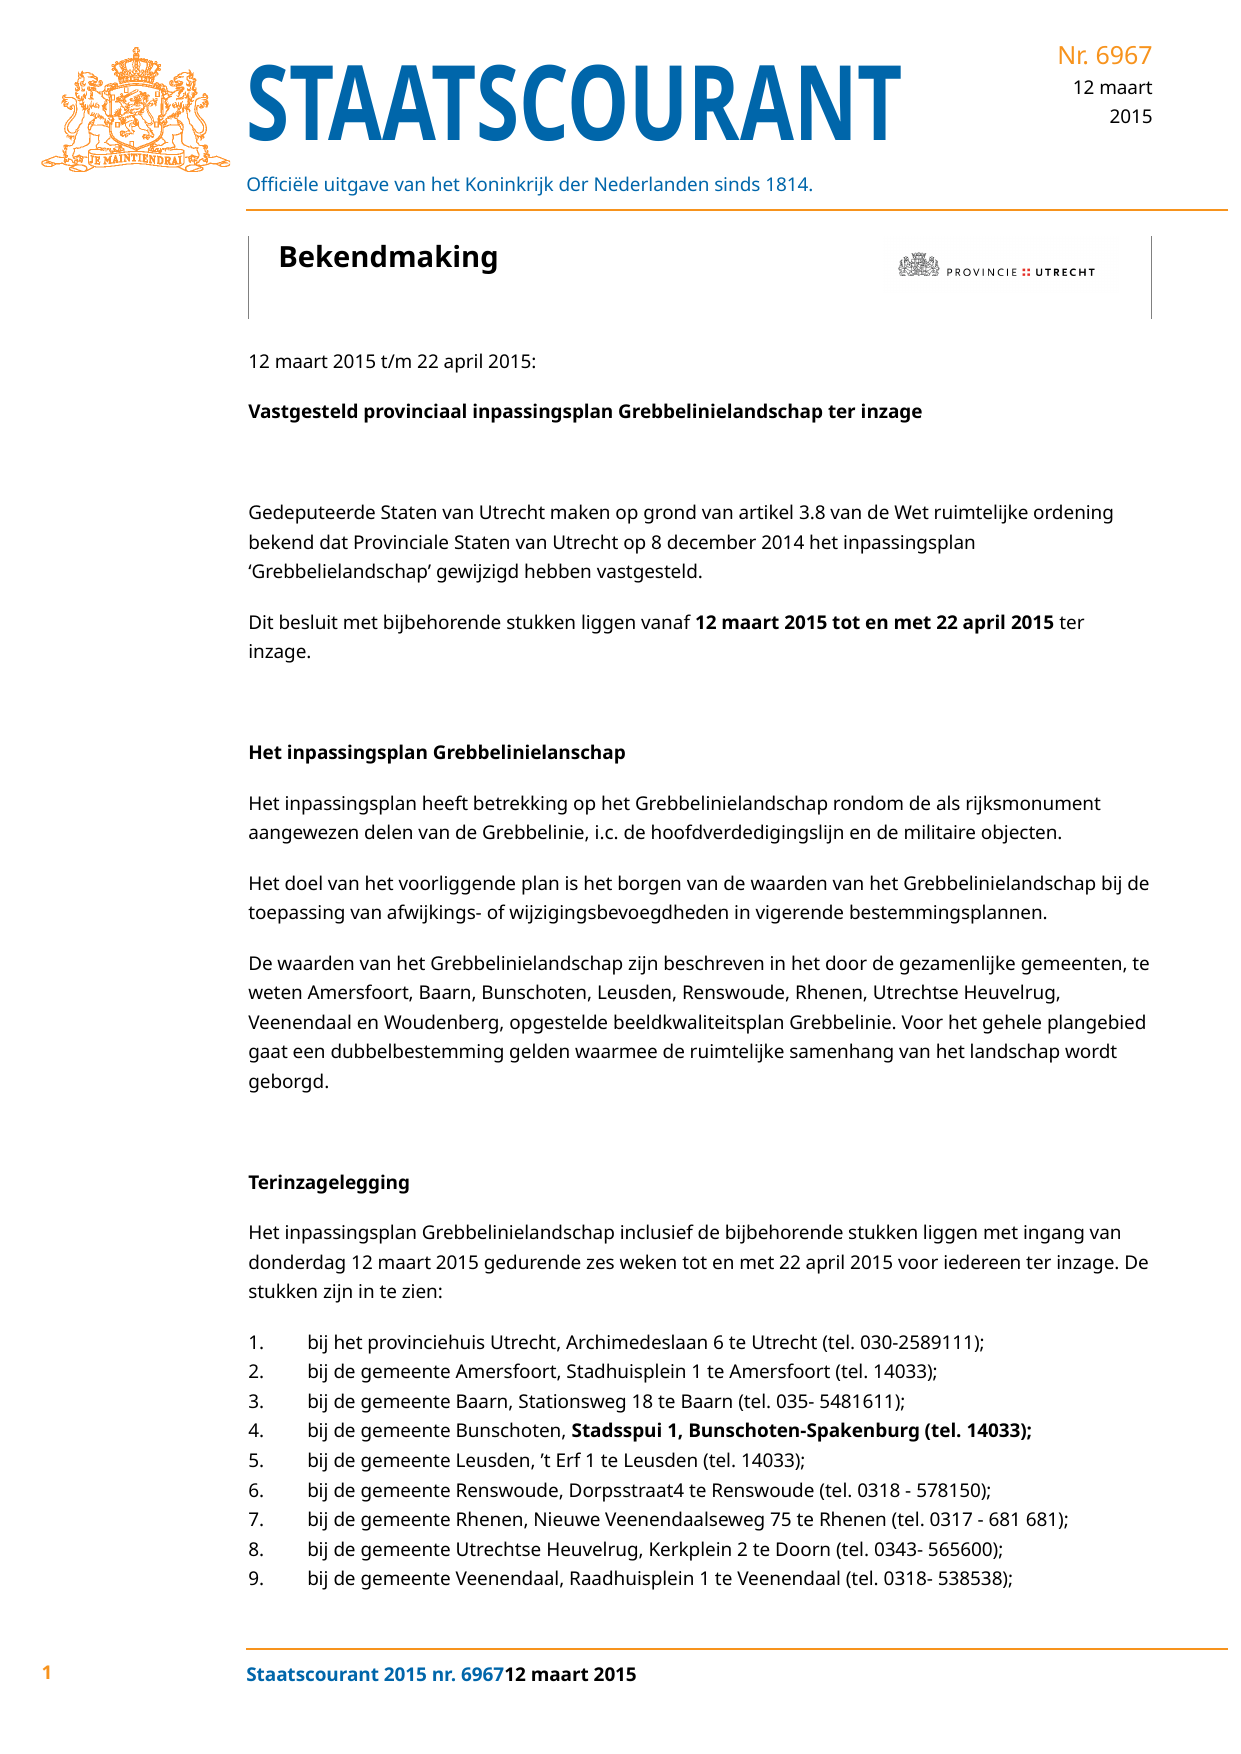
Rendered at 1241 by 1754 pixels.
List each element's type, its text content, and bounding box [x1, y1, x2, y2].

picture [41, 47, 231, 172]
list bij de gemeente Baarn, Stationsweg 18 te Baarn (tel. 035- 5481611); [248, 1388, 1152, 1414]
list bij de gemeente Utrechtse Heuvelrug, Kerkplein 2 te Doorn (tel. 0343- 565600); [248, 1536, 1152, 1562]
text Het inpassingsplan Grebbelinielanschap [248, 739, 1152, 765]
text Het doel van het voorliggende plan is het borgen van de waarden van het Grebbelinielandschap bij de toepassing van afwijkings- of wijzigingsbevoegdheden in vigerende bestemmingsplannen. [248, 870, 1152, 925]
text Het inpassingsplan heeft betrekking op het Grebbelinielandschap rondom de als rijksmonument aangewezen delen van de Grebbelinie, i.c. de hoofdverdedigingslijn en de militaire objecten. [248, 790, 1152, 845]
list bij de gemeente Bunschoten, Stadsspui 1, Bunschoten-Spakenburg (tel. 14033); [248, 1418, 1152, 1443]
picture [882, 236, 1119, 293]
text Vastgesteld provinciaal inpassingsplan Grebbelinielandschap ter inzage [248, 398, 1152, 424]
table_header [850, 236, 1151, 319]
text 12 maart 2015 t/m 22 april 2015: [248, 348, 1152, 374]
text Dit besluit met bijbehorende stukken liggen vanaf 12 maart 2015 tot en met 22 april 2015 ter inzage. [248, 609, 1152, 664]
text De waarden van het Grebbelinielandschap zijn beschreven in het door de gezamenlijke gemeenten, te weten Amersfoort, Baarn, Bunschoten, Leusden, Renswoude, Rhenen, Utrechtse Heuvelrug, Veenendaal en Woudenberg, opgestelde beeldkwaliteitsplan Grebbelinie. Voor het gehele plangebied gaat een dubbelbestemming gelden waarmee de ruimtelijke samenhang van het landschap wordt geborgd. [248, 950, 1152, 1094]
list bij de gemeente Renswoude, Dorpsstraat4 te Renswoude (tel. 0318 - 578150); [248, 1477, 1152, 1503]
list bij de gemeente Rhenen, Nieuwe Veenendaalseweg 75 te Rhenen (tel. 0317 - 681 681); [248, 1506, 1152, 1532]
text Gedeputeerde Staten van Utrecht maken op grond van artikel 3.8 van de Wet ruimtelijke ordening bekend dat Provinciale Staten van Utrecht op 8 december 2014 het inpassingsplan ‘Grebbelielandschap’ gewijzigd hebben vastgesteld. [248, 499, 1152, 584]
list bij de gemeente Amersfoort, Stadhuisplein 1 te Amersfoort (tel. 14033); [248, 1358, 1152, 1384]
text Terinzagelegging [248, 1169, 1152, 1195]
list bij de gemeente Veenendaal, Raadhuisplein 1 te Veenendaal (tel. 0318- 538538); [248, 1566, 1152, 1591]
text Het inpassingsplan Grebbelinielandschap inclusief de bijbehorende stukken liggen met ingang van donderdag 12 maart 2015 gedurende zes weken tot en met 22 april 2015 voor iedereen ter inzage. De stukken zijn in te zien: [248, 1219, 1152, 1304]
table_header Bekendmaking [249, 236, 850, 319]
list bij de gemeente Leusden, ’t Erf 1 te Leusden (tel. 14033); [248, 1447, 1152, 1473]
list bij het provinciehuis Utrecht, Archimedeslaan 6 te Utrecht (tel. 030-2589111); [248, 1329, 1152, 1355]
